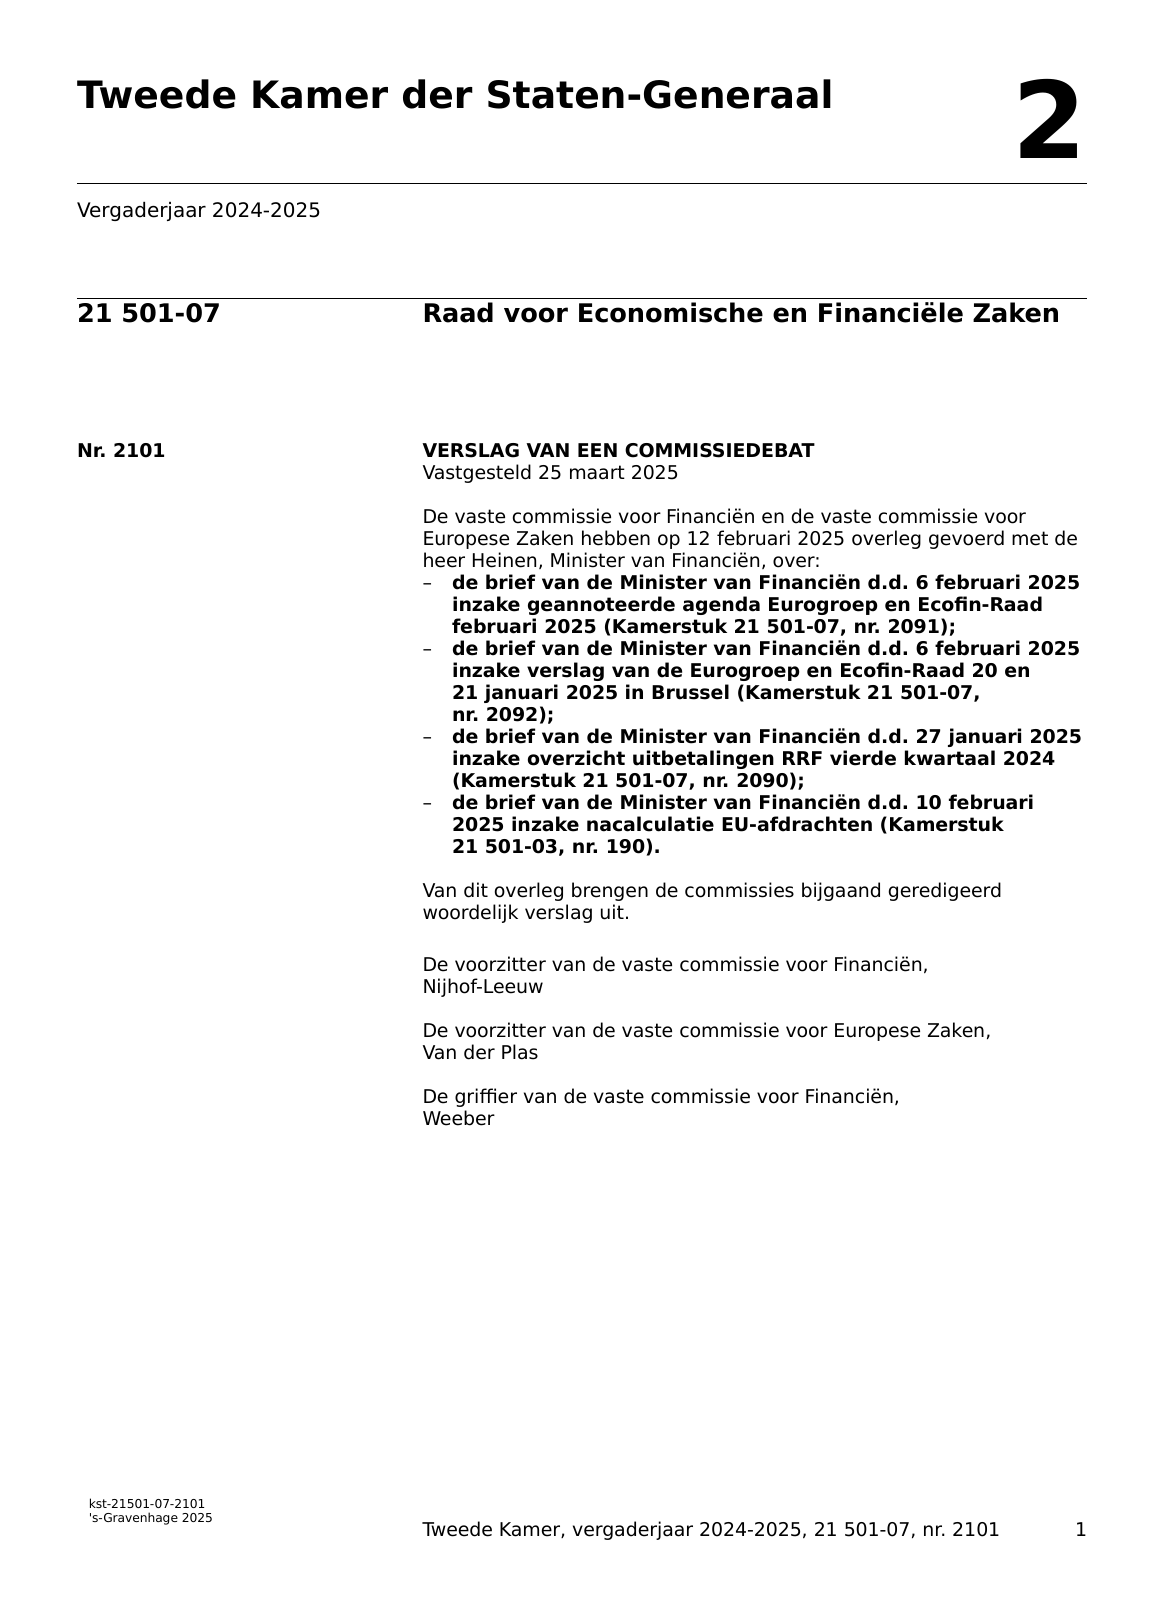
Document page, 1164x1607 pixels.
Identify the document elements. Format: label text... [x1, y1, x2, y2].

text 's-Gravenhage 2025 [88, 1511, 323, 1525]
text kst-21501-07-2101 [88, 1497, 323, 1511]
subtitle 21 501-07 Raad voor Economische en Financiële Zaken [77, 299, 1087, 329]
table_header Tweede Kamer der Staten-Generaal [77, 59, 886, 183]
text De vaste commissie voor Financiën en de vaste commissie voor Europese Zaken hebben op 12 februari 2025 overleg gevoerd met de heer Heinen, Minister van Financiën, over: [422, 506, 1087, 572]
subtitle Nr. 2101 VERSLAG VAN EEN COMMISSIEDEBAT [77, 440, 1087, 462]
text Vastgesteld 25 maart 2025 [422, 462, 1087, 484]
table_cell Vergaderjaar 2024-2025 [77, 184, 1087, 298]
text – de brief van de Minister van Financiën d.d. 6 februari 2025 inzake geannoteerde agenda Eurogroep en Ecofin-Raad februari 2025 (Kamerstuk 21 501-07, nr. 2091); [422, 572, 1087, 638]
table_header 2 [886, 59, 1087, 183]
text De voorzitter van de vaste commissie voor Financiën, Nijhof-Leeuw [422, 954, 1087, 998]
text – de brief van de Minister van Financiën d.d. 6 februari 2025 inzake verslag van de Eurogroep en Ecofin-Raad 20 en 21 januari 2025 in Brussel (Kamerstuk 21 501-07, nr. 2092); [422, 638, 1087, 726]
text De voorzitter van de vaste commissie voor Europese Zaken, Van der Plas [422, 1020, 1087, 1064]
text Van dit overleg brengen de commissies bijgaand geredigeerd woordelijk verslag uit. [422, 880, 1087, 924]
text De griffier van de vaste commissie voor Financiën, Weeber [422, 1086, 1087, 1130]
text – de brief van de Minister van Financiën d.d. 27 januari 2025 inzake overzicht uitbetalingen RRF vierde kwartaal 2024 (Kamerstuk 21 501-07, nr. 2090); [422, 726, 1087, 792]
text – de brief van de Minister van Financiën d.d. 10 februari 2025 inzake nacalculatie EU-afdrachten (Kamerstuk 21 501-03, nr. 190). [422, 792, 1087, 857]
